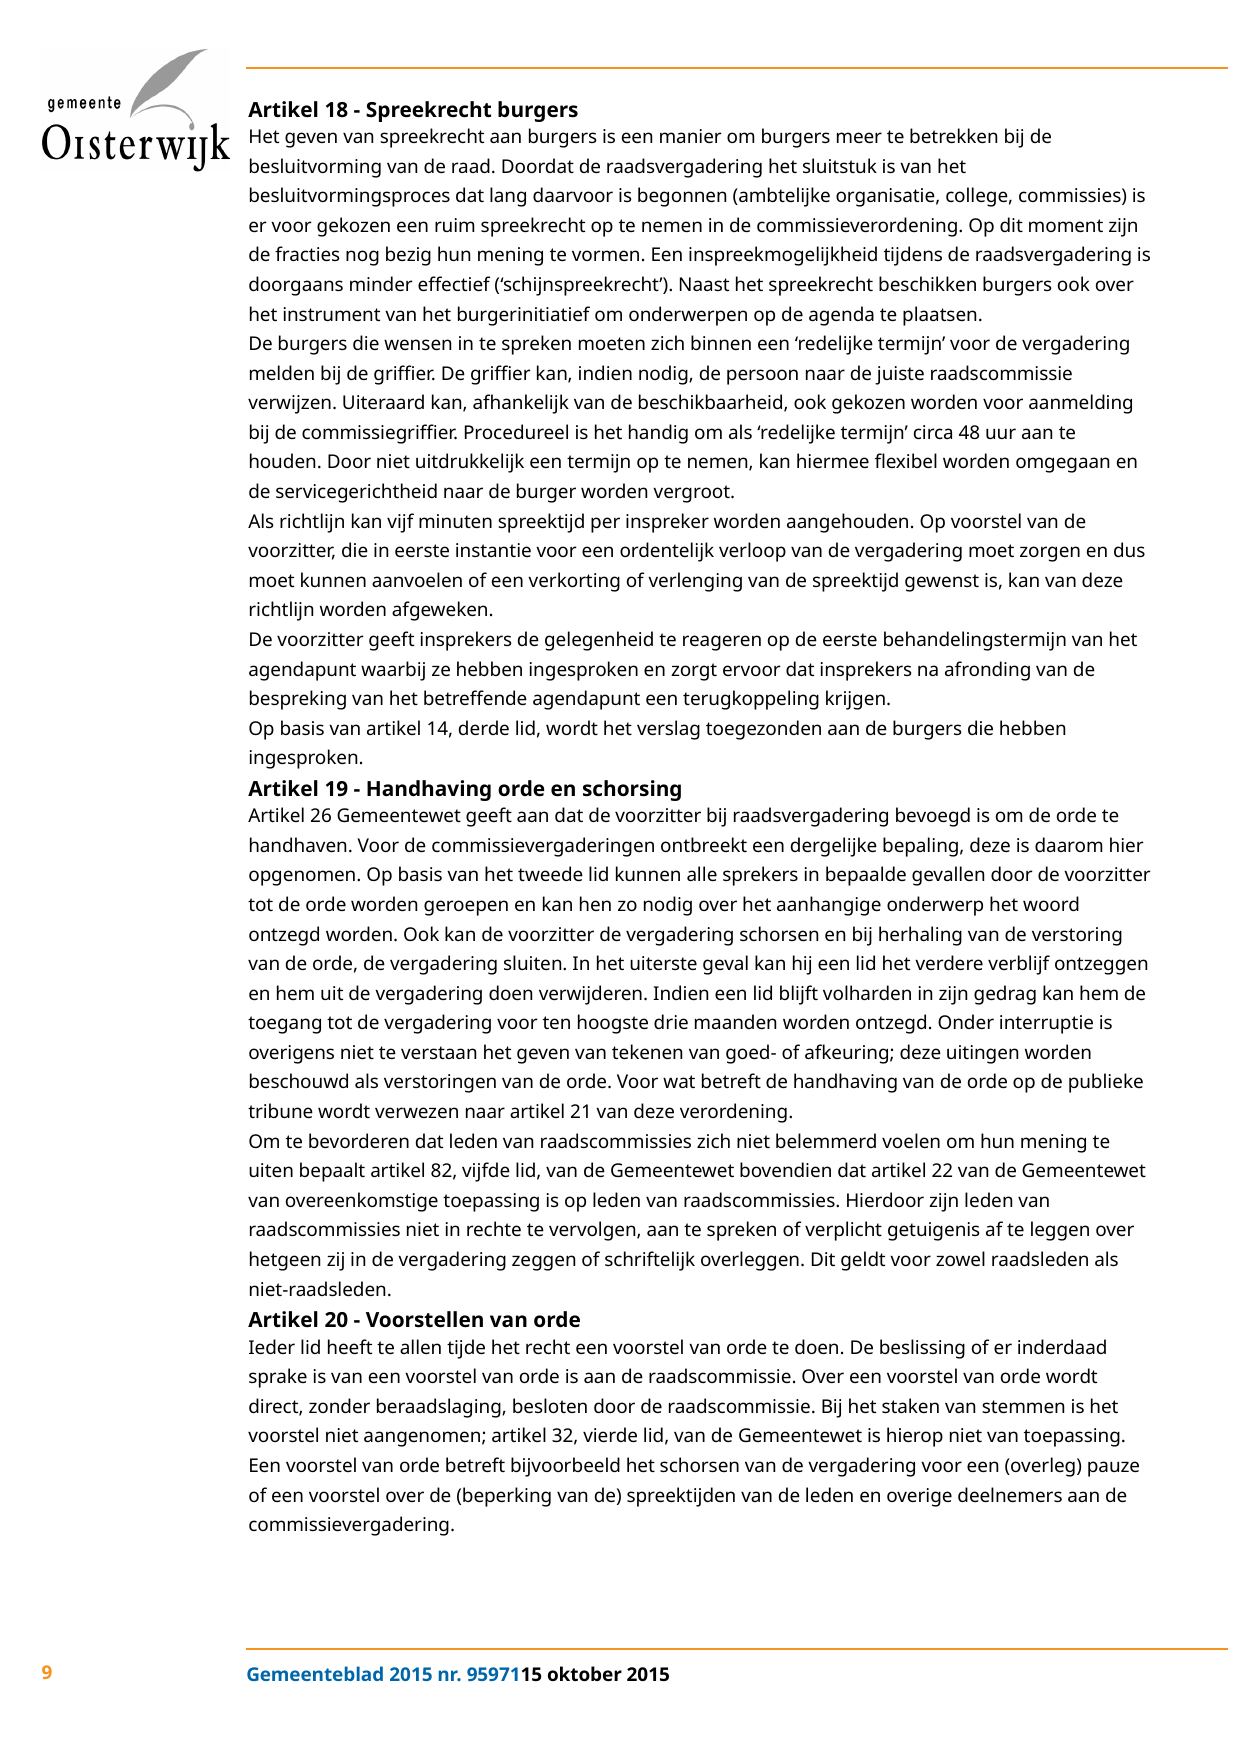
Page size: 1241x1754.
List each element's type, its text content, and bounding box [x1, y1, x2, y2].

picture [41, 47, 231, 172]
text De voorzitter geeft insprekers de gelegenheid te reageren op de eerste behandelingstermijn van het agendapunt waarbij ze hebben ingesproken en zorgt ervoor dat insprekers na afronding van de bespreking van het betreffende agendapunt een terugkoppeling krijgen. [248, 626, 1152, 711]
text Artikel 20 - Voorstellen van orde [248, 1305, 1152, 1334]
text Artikel 19 - Handhaving orde en schorsing [248, 774, 1152, 802]
text Het geven van spreekrecht aan burgers is een manier om burgers meer te betrekken bij de besluitvorming van de raad. Doordat de raadsvergadering het sluitstuk is van het besluitvormingsproces dat lang daarvoor is begonnen (ambtelijke organisatie, college, commissies) is er voor gekozen een ruim spreekrecht op te nemen in de commissieverordening. Op dit moment zijn de fracties nog bezig hun mening te vormen. Een inspreekmogelijkheid tijdens de raadsvergadering is doorgaans minder effectief (‘schijnspreekrecht’). Naast het spreekrecht beschikken burgers ook over het instrument van het burgerinitiatief om onderwerpen op de agenda te plaatsen. [248, 123, 1152, 326]
text De burgers die wensen in te spreken moeten zich binnen een ‘redelijke termijn’ voor de vergadering melden bij de griffier. De griffier kan, indien nodig, de persoon naar de juiste raadscommissie verwijzen. Uiteraard kan, afhankelijk van de beschikbaarheid, ook gekozen worden voor aanmelding bij de commissiegriffier. Procedureel is het handig om als ‘redelijke termijn’ circa 48 uur aan te houden. Door niet uitdrukkelijk een termijn op te nemen, kan hiermee flexibel worden omgegaan en de servicegerichtheid naar de burger worden vergroot. [248, 330, 1152, 504]
text Op basis van artikel 14, derde lid, wordt het verslag toegezonden aan de burgers die hebben ingesproken. [248, 715, 1152, 770]
text Om te bevorderen dat leden van raadscommissies zich niet belemmerd voelen om hun mening te uiten bepaalt artikel 82, vijfde lid, van de Gemeentewet bovendien dat artikel 22 van de Gemeentewet van overeenkomstige toepassing is op leden van raadscommissies. Hierdoor zijn leden van raadscommissies niet in rechte te vervolgen, aan te spreken of verplicht getuigenis af te leggen over hetgeen zij in de vergadering zeggen of schriftelijk overleggen. Dit geldt voor zowel raadsleden als niet-raadsleden. [248, 1128, 1152, 1302]
text Ieder lid heeft te allen tijde het recht een voorstel van orde te doen. De beslissing of er inderdaad sprake is van een voorstel van orde is aan de raadscommissie. Over een voorstel van orde wordt direct, zonder beraadslaging, besloten door de raadscommissie. Bij het staken van stemmen is het voorstel niet aangenomen; artikel 32, vierde lid, van de Gemeentewet is hierop niet van toepassing. Een voorstel van orde betreft bijvoorbeeld het schorsen van de vergadering voor een (overleg) pauze of een voorstel over de (beperking van de) spreektijden van de leden en overige deelnemers aan de commissievergadering. [248, 1334, 1152, 1537]
text Als richtlijn kan vijf minuten spreektijd per inspreker worden aangehouden. Op voorstel van de voorzitter, die in eerste instantie voor een ordentelijk verloop van de vergadering moet zorgen en dus moet kunnen aanvoelen of een verkorting of verlenging van de spreektijd gewenst is, kan van deze richtlijn worden afgeweken. [248, 508, 1152, 622]
text Artikel 26 Gemeentewet geeft aan dat de voorzitter bij raadsvergadering bevoegd is om de orde te handhaven. Voor de commissievergaderingen ontbreekt een dergelijke bepaling, deze is daarom hier opgenomen. Op basis van het tweede lid kunnen alle sprekers in bepaalde gevallen door de voorzitter tot de orde worden geroepen en kan hen zo nodig over het aanhangige onderwerp het woord ontzegd worden. Ook kan de voorzitter de vergadering schorsen en bij herhaling van de verstoring van de orde, de vergadering sluiten. In het uiterste geval kan hij een lid het verdere verblijf ontzeggen en hem uit de vergadering doen verwijderen. Indien een lid blijft volharden in zijn gedrag kan hem de toegang tot de vergadering voor ten hoogste drie maanden worden ontzegd. Onder interruptie is overigens niet te verstaan het geven van tekenen van goed- of afkeuring; deze uitingen worden beschouwd als verstoringen van de orde. Voor wat betreft de handhaving van de orde op de publieke tribune wordt verwezen naar artikel 21 van deze verordening. [248, 802, 1152, 1124]
text Artikel 18 - Spreekrecht burgers [248, 95, 1152, 123]
